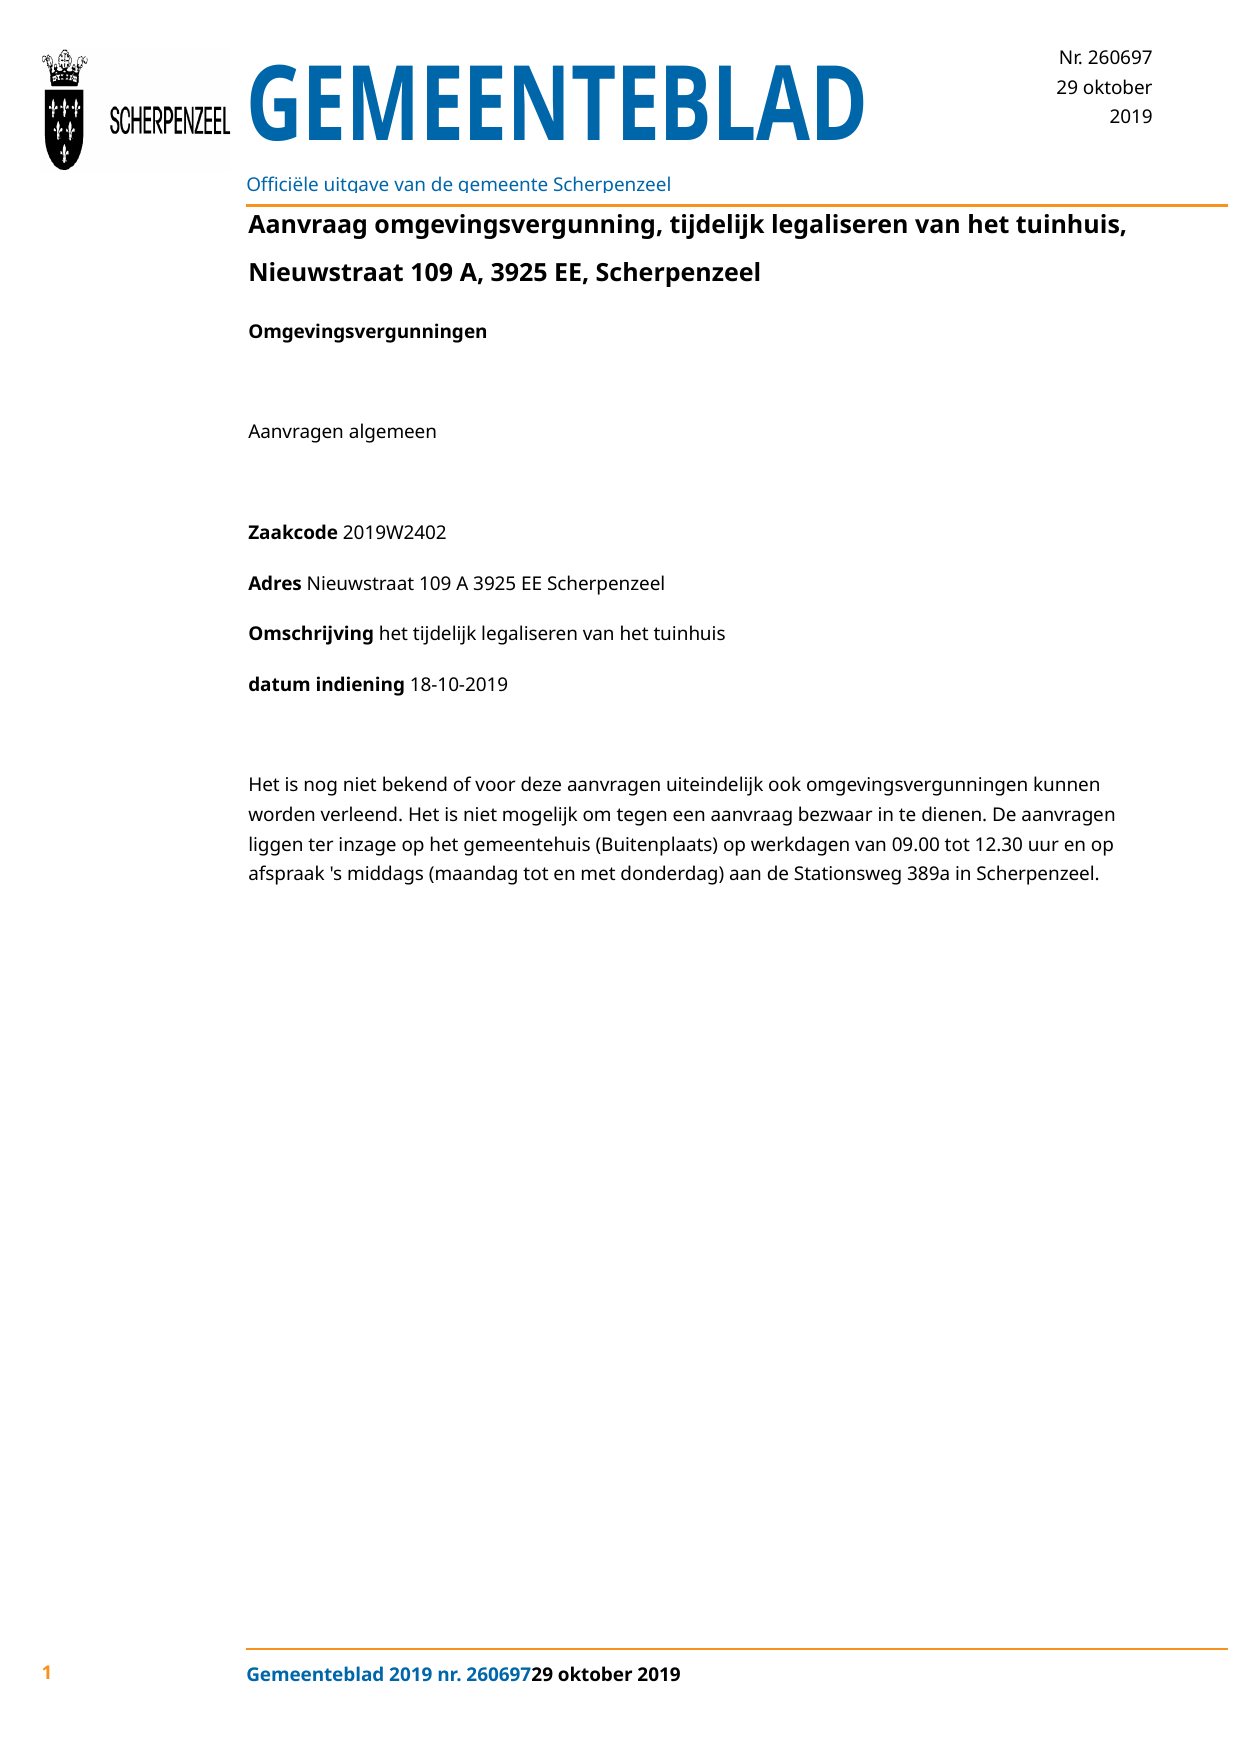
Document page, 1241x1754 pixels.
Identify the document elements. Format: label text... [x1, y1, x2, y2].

text Adres Nieuwstraat 109 A 3925 EE Scherpenzeel [248, 570, 1152, 596]
text Omgevingsvergunningen [248, 318, 1152, 344]
text datum indiening 18-10-2019 [248, 671, 1152, 697]
text Zaakcode 2019W2402 [248, 519, 1152, 545]
text Omschrijving het tijdelijk legaliseren van het tuinhuis [248, 620, 1152, 646]
text Het is nog niet bekend of voor deze aanvragen uiteindelijk ook omgevingsvergunningen kunnen worden verleend. Het is niet mogelijk om tegen een aanvraag bezwaar in te dienen. De aanvragen liggen ter inzage op het gemeentehuis (Buitenplaats) op werkdagen van 09.00 tot 12.30 uur en op afspraak 's middags (maandag tot en met donderdag) aan de Stationsweg 389a in Scherpenzeel. [248, 772, 1152, 886]
text Aanvraag omgevingsvergunning, tijdelijk legaliseren van het tuinhuis, Nieuwstraat 109 A, 3925 EE, Scherpenzeel [248, 207, 1152, 288]
picture [41, 47, 231, 172]
text Aanvragen algemeen [248, 419, 1152, 444]
